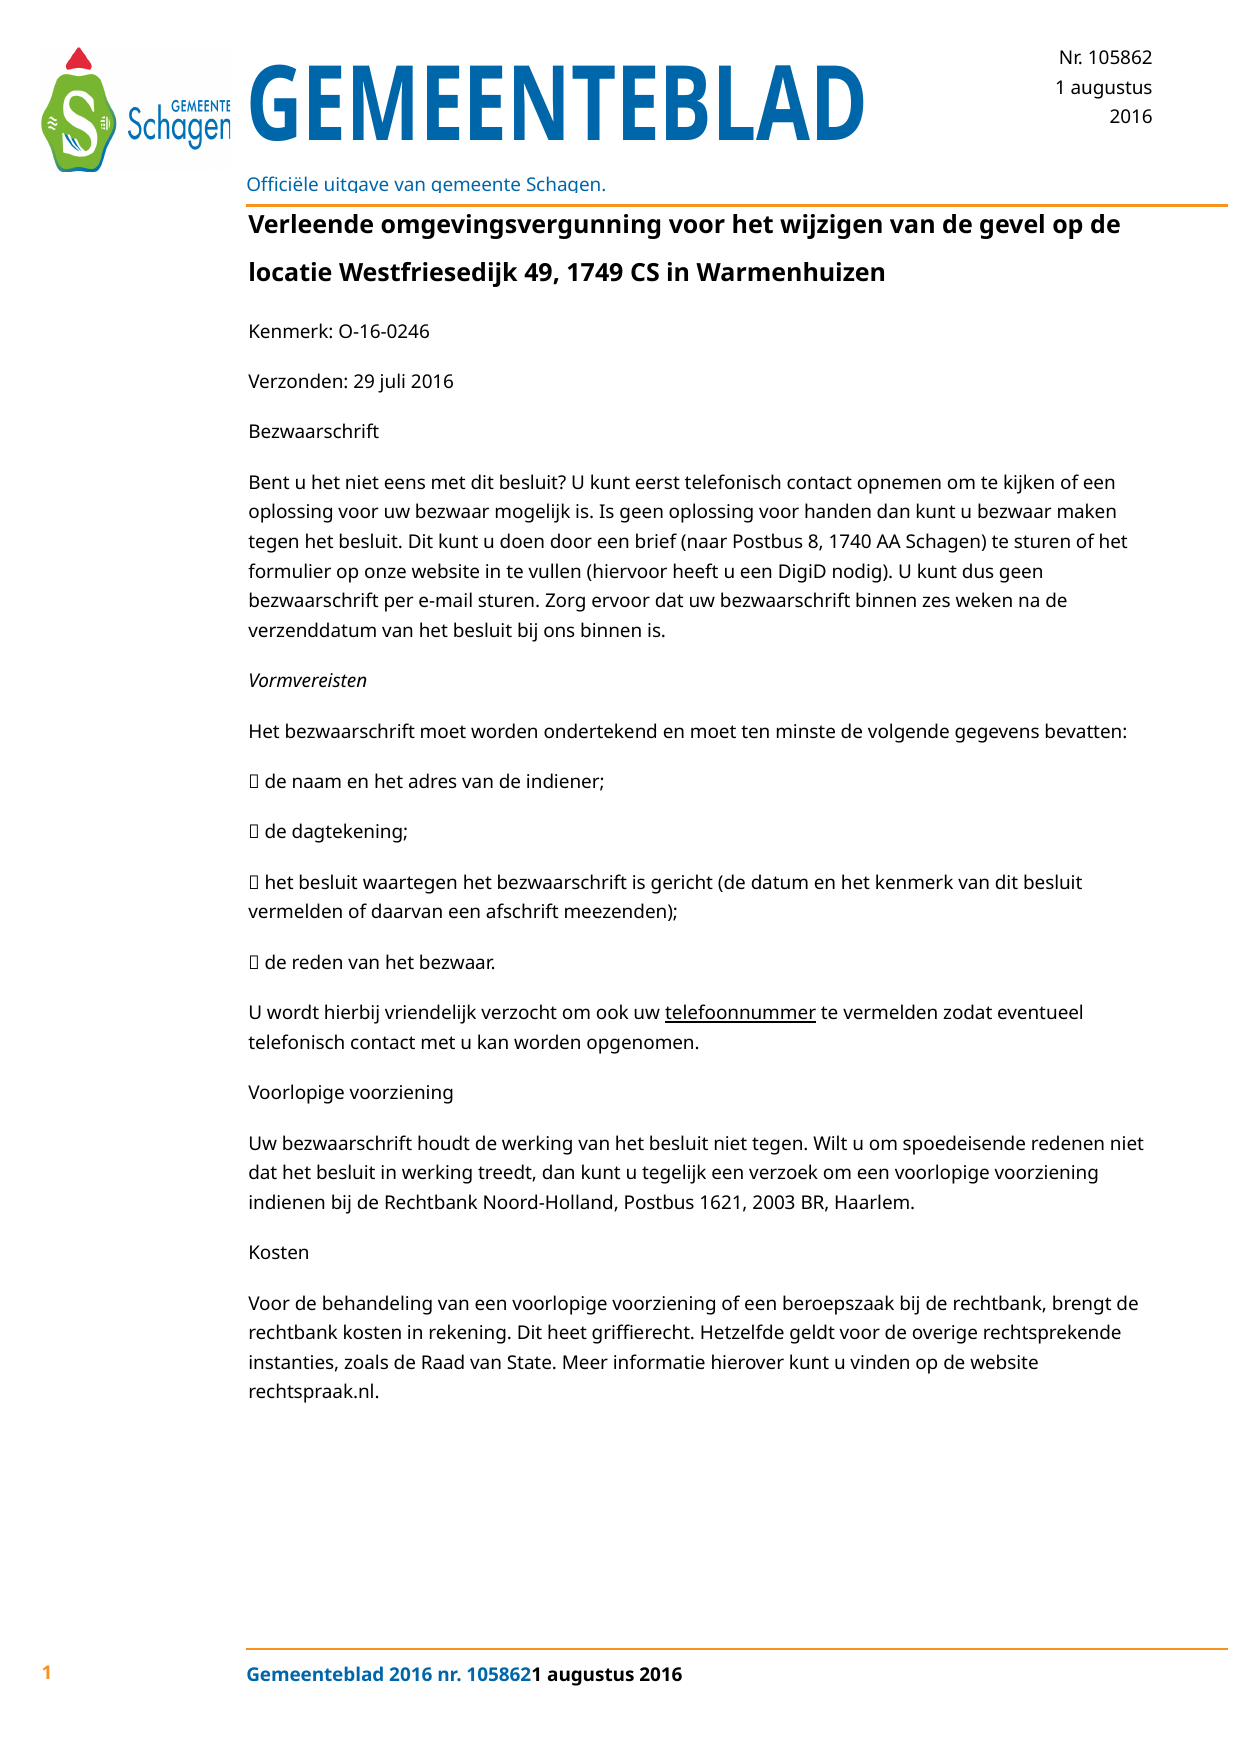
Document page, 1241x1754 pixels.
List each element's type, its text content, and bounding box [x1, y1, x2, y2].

text Kosten [248, 1239, 1152, 1265]
text Uw bezwaarschrift houdt de werking van het besluit niet tegen. Wilt u om spoedeisende redenen niet dat het besluit in werking treedt, dan kunt u tegelijk een verzoek om een voorlopige voorziening indienen bij de Rechtbank Noord-Holland, Postbus 1621, 2003 BR, Haarlem. [248, 1130, 1152, 1215]
text U wordt hierbij vriendelijk verzocht om ook uw telefoonnummer te vermelden zodat eventueel telefonisch contact met u kan worden opgenomen. [248, 999, 1152, 1055]
text Verzonden: 29 juli 2016 [248, 368, 1152, 394]
text  het besluit waartegen het bezwaarschrift is gericht (de datum en het kenmerk van dit besluit vermelden of daarvan een afschrift meezenden); [248, 869, 1152, 924]
text Voor de behandeling van een voorlopige voorziening of een beroepszaak bij de rechtbank, brengt de rechtbank kosten in rekening. Dit heet griffierecht. Hetzelfde geldt voor de overige rechtsprekende instanties, zoals de Raad van State. Meer informatie hierover kunt u vinden op de website rechtspraak.nl. [248, 1290, 1152, 1404]
picture [41, 47, 231, 172]
text Verleende omgevingsvergunning voor het wijzigen van de gevel op de locatie Westfriesedijk 49, 1749 CS in Warmenhuizen [248, 207, 1152, 288]
text Voorlopige voorziening [248, 1079, 1152, 1105]
text Vormvereisten [248, 667, 1152, 693]
text Bent u het niet eens met dit besluit? U kunt eerst telefonisch contact opnemen om te kijken of een oplossing voor uw bezwaar mogelijk is. Is geen oplossing voor handen dan kunt u bezwaar maken tegen het besluit. Dit kunt u doen door een brief (naar Postbus 8, 1740 AA Schagen) te sturen of het formulier op onze website in te vullen (hiervoor heeft u een DigiD nodig). U kunt dus geen bezwaarschrift per e-mail sturen. Zorg ervoor dat uw bezwaarschrift binnen zes weken na de verzenddatum van het besluit bij ons binnen is. [248, 469, 1152, 643]
text Het bezwaarschrift moet worden ondertekend en moet ten minste de volgende gegevens bevatten: [248, 718, 1152, 744]
text Bezwaarschrift [248, 419, 1152, 444]
text  de dagtekening; [248, 819, 1152, 844]
text  de naam en het adres van de indiener; [248, 768, 1152, 794]
text Kenmerk: O-16-0246 [248, 318, 1152, 344]
text  de reden van het bezwaar. [248, 949, 1152, 975]
